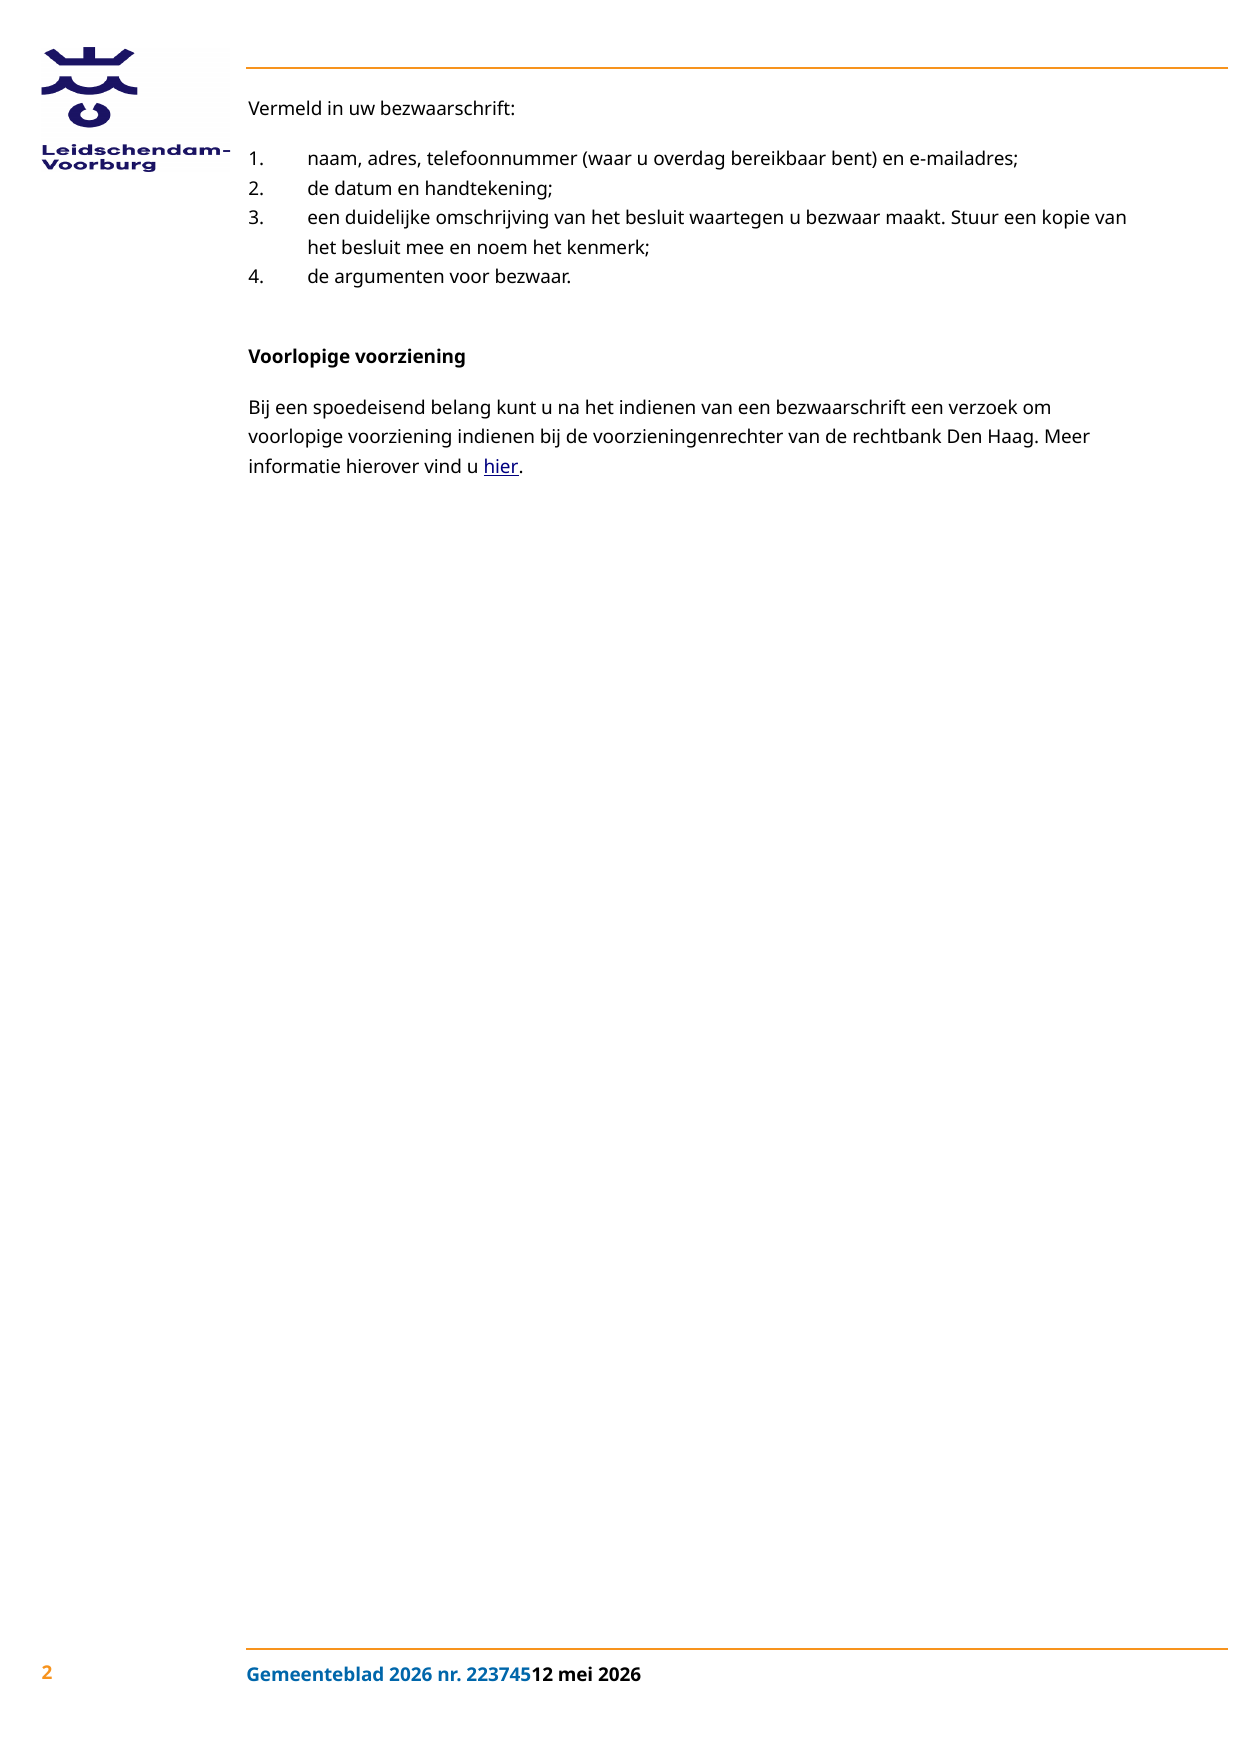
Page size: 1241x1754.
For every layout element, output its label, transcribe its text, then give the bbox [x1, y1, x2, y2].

text Vermeld in uw bezwaarschrift: [248, 95, 1152, 121]
text Voorlopige voorziening [248, 343, 1152, 369]
list naam, adres, telefoonnummer (waar u overdag bereikbaar bent) en e-mailadres; [248, 145, 1152, 171]
list een duidelijke omschrijving van het besluit waartegen u bezwaar maakt. Stuur een kopie van het besluit mee en noem het kenmerk; [248, 204, 1152, 260]
list de datum en handtekening; [248, 175, 1152, 201]
picture [41, 47, 231, 172]
list de argumenten voor bezwaar. [248, 263, 1152, 289]
text Bij een spoedeisend belang kunt u na het indienen van een bezwaarschrift een verzoek om voorlopige voorziening indienen bij de voorzieningenrechter van de rechtbank Den Haag. Meer informatie hierover vind u hier. [248, 394, 1152, 479]
